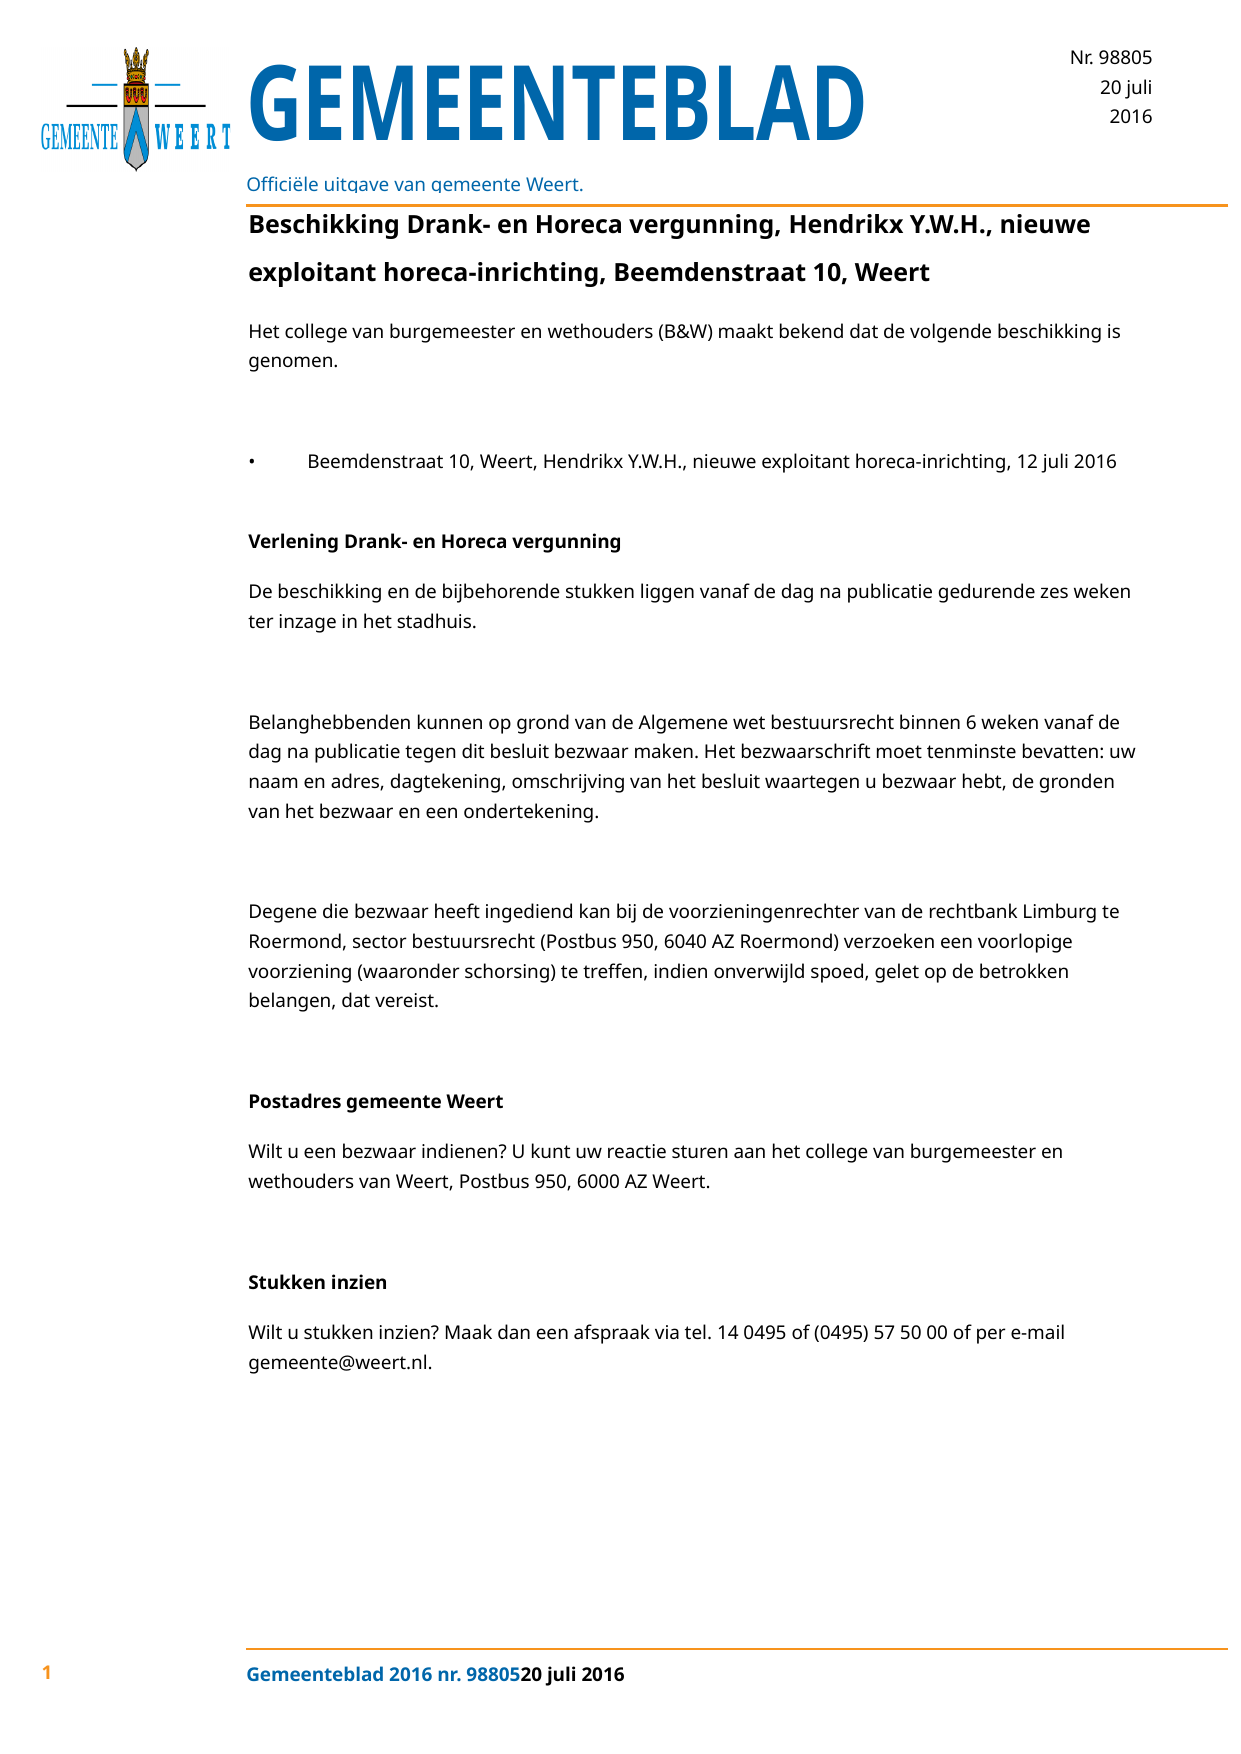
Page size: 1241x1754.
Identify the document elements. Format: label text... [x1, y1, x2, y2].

text Belanghebbenden kunnen op grond van de Algemene wet bestuursrecht binnen 6 weken vanaf de dag na publicatie tegen dit besluit bezwaar maken. Het bezwaarschrift moet tenminste bevatten: uw naam en adres, dagtekening, omschrijving van het besluit waartegen u bezwaar hebt, de gronden van het bezwaar en een ondertekening. [248, 709, 1152, 824]
text Stukken inzien [248, 1269, 1152, 1295]
text Verlening Drank- en Horeca vergunning [248, 528, 1152, 554]
text Wilt u stukken inzien? Maak dan een afspraak via tel. 14 0495 of (0495) 57 50 00 of per e-mail gemeente@weert.nl. [248, 1319, 1152, 1375]
text Het college van burgemeester en wethouders (B&W) maakt bekend dat de volgende beschikking is genomen. [248, 318, 1152, 373]
list Beemdenstraat 10, Weert, Hendrikx Y.W.H., nieuwe exploitant horeca-inrichting, 12 juli 2016 [248, 448, 1152, 474]
text Degene die bezwaar heeft ingediend kan bij de voorzieningenrechter van de rechtbank Limburg te Roermond, sector bestuursrecht (Postbus 950, 6040 AZ Roermond) verzoeken een voorlopige voorziening (waaronder schorsing) te treffen, indien onverwijld spoed, gelet op de betrokken belangen, dat vereist. [248, 899, 1152, 1013]
text De beschikking en de bijbehorende stukken liggen vanaf de dag na publicatie gedurende zes weken ter inzage in het stadhuis. [248, 579, 1152, 634]
text Postadres gemeente Weert [248, 1088, 1152, 1114]
picture [41, 47, 231, 172]
text Beschikking Drank- en Horeca vergunning, Hendrikx Y.W.H., nieuwe exploitant horeca-inrichting, Beemdenstraat 10, Weert [248, 207, 1152, 288]
text Wilt u een bezwaar indienen? U kunt uw reactie sturen aan het college van burgemeester en wethouders van Weert, Postbus 950, 6000 AZ Weert. [248, 1139, 1152, 1194]
